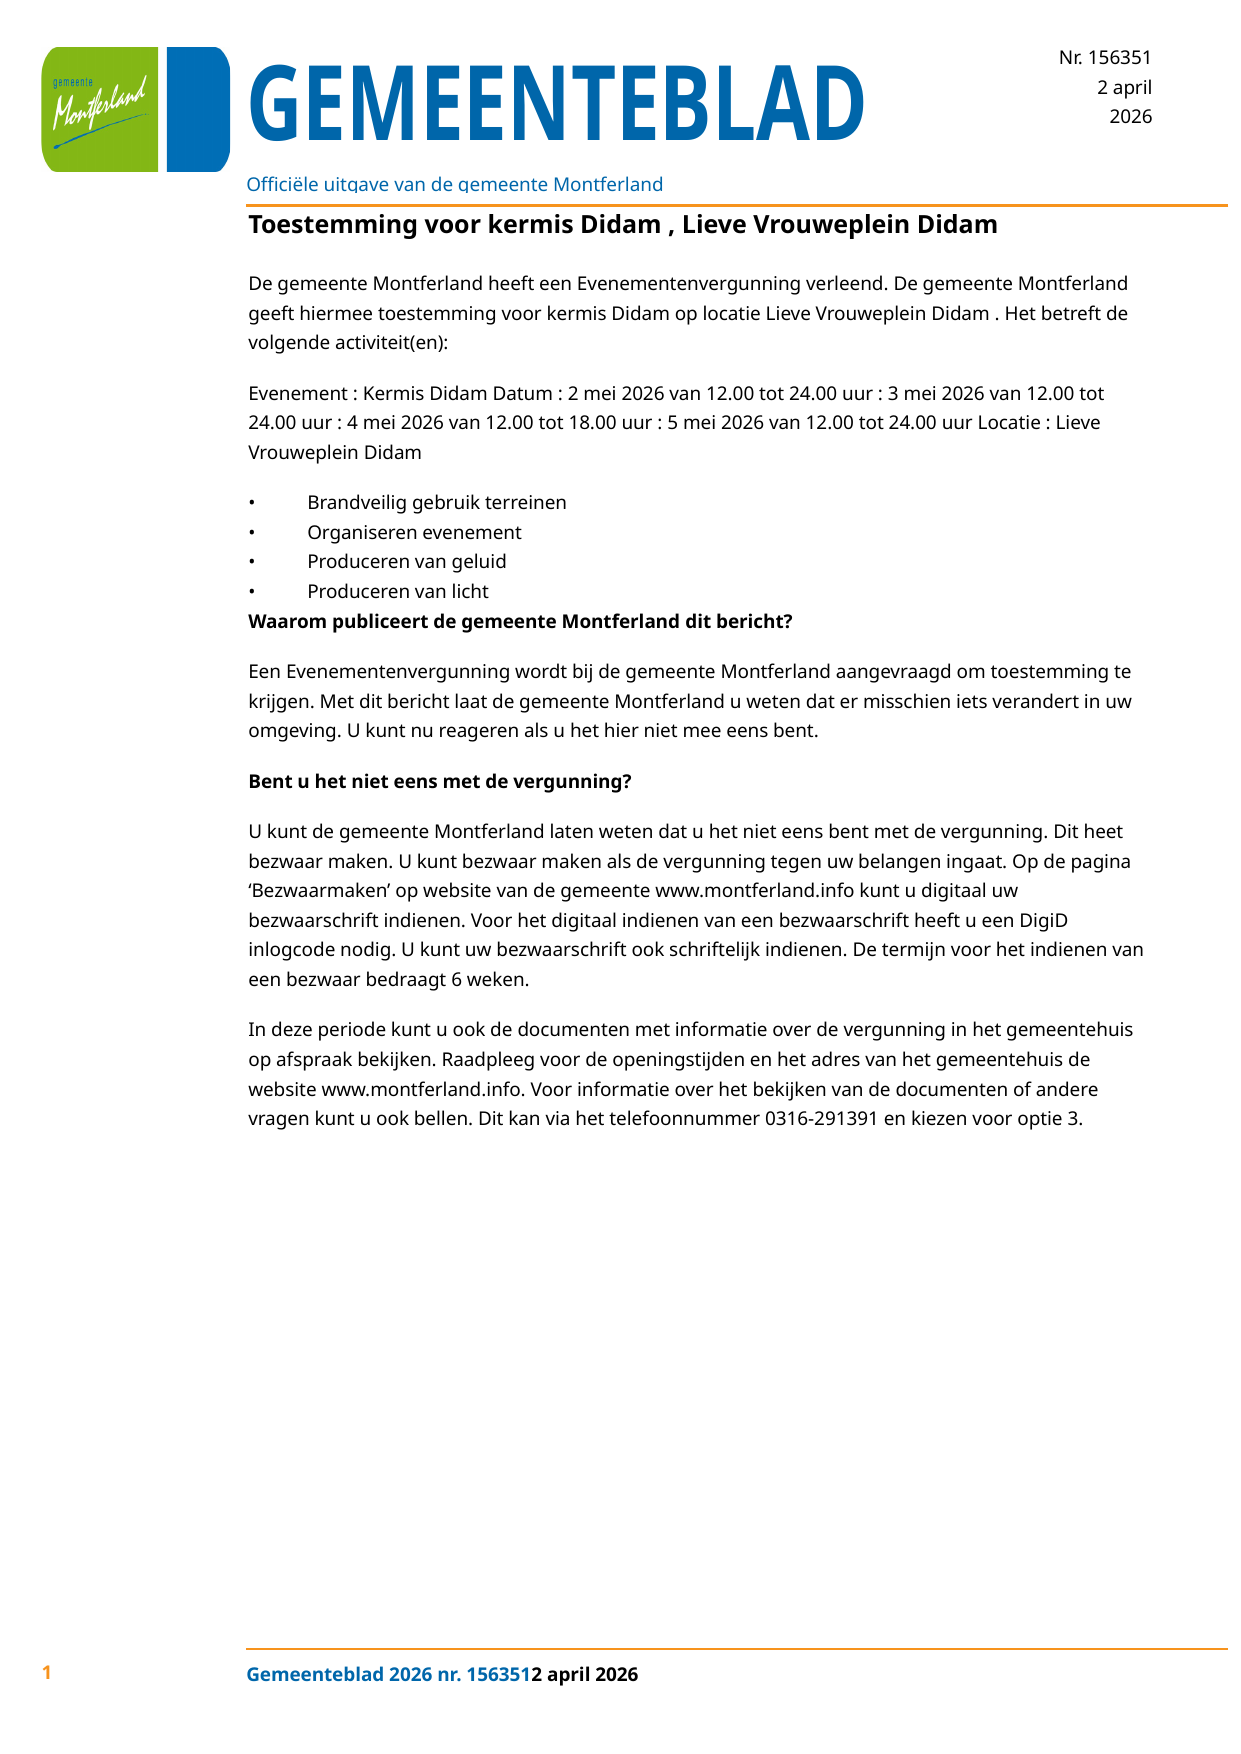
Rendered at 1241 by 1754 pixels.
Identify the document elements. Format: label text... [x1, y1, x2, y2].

text Toestemming voor kermis Didam , Lieve Vrouweplein Didam [248, 207, 1152, 241]
text De gemeente Montferland heeft een Evenementenvergunning verleend. De gemeente Montferland geeft hiermee toestemming voor kermis Didam op locatie Lieve Vrouweplein Didam . Het betreft de volgende activiteit(en): [248, 270, 1152, 355]
list Brandveilig gebruik terreinen [248, 489, 1152, 515]
text Evenement : Kermis Didam Datum : 2 mei 2026 van 12.00 tot 24.00 uur : 3 mei 2026 van 12.00 tot 24.00 uur : 4 mei 2026 van 12.00 tot 18.00 uur : 5 mei 2026 van 12.00 tot 24.00 uur Locatie : Lieve Vrouweplein Didam [248, 380, 1152, 465]
list Organiseren evenement [248, 519, 1152, 545]
text Een Evenementenvergunning wordt bij de gemeente Montferland aangevraagd om toestemming te krijgen. Met dit bericht laat de gemeente Montferland u weten dat er misschien iets verandert in uw omgeving. U kunt nu reageren als u het hier niet mee eens bent. [248, 658, 1152, 743]
text In deze periode kunt u ook de documenten met informatie over de vergunning in het gemeentehuis op afspraak bekijken. Raadpleeg voor de openingstijden en het adres van het gemeentehuis de website www.montferland.info. Voor informatie over het bekijken van de documenten of andere vragen kunt u ook bellen. Dit kan via het telefoonnummer 0316-291391 en kiezen voor optie 3. [248, 1017, 1152, 1131]
text Bent u het niet eens met de vergunning? [248, 768, 1152, 793]
list Produceren van licht [248, 578, 1152, 604]
list Produceren van geluid [248, 549, 1152, 574]
text Waarom publiceert de gemeente Montferland dit bericht? [248, 608, 1152, 633]
picture [41, 47, 231, 172]
text U kunt de gemeente Montferland laten weten dat u het niet eens bent met de vergunning. Dit heet bezwaar maken. U kunt bezwaar maken als de vergunning tegen uw belangen ingaat. Op de pagina ‘Bezwaarmaken’ op website van de gemeente www.montferland.info kunt u digitaal uw bezwaarschrift indienen. Voor het digitaal indienen van een bezwaarschrift heeft u een DigiD inlogcode nodig. U kunt uw bezwaarschrift ook schriftelijk indienen. De termijn voor het indienen van een bezwaar bedraagt 6 weken. [248, 818, 1152, 992]
